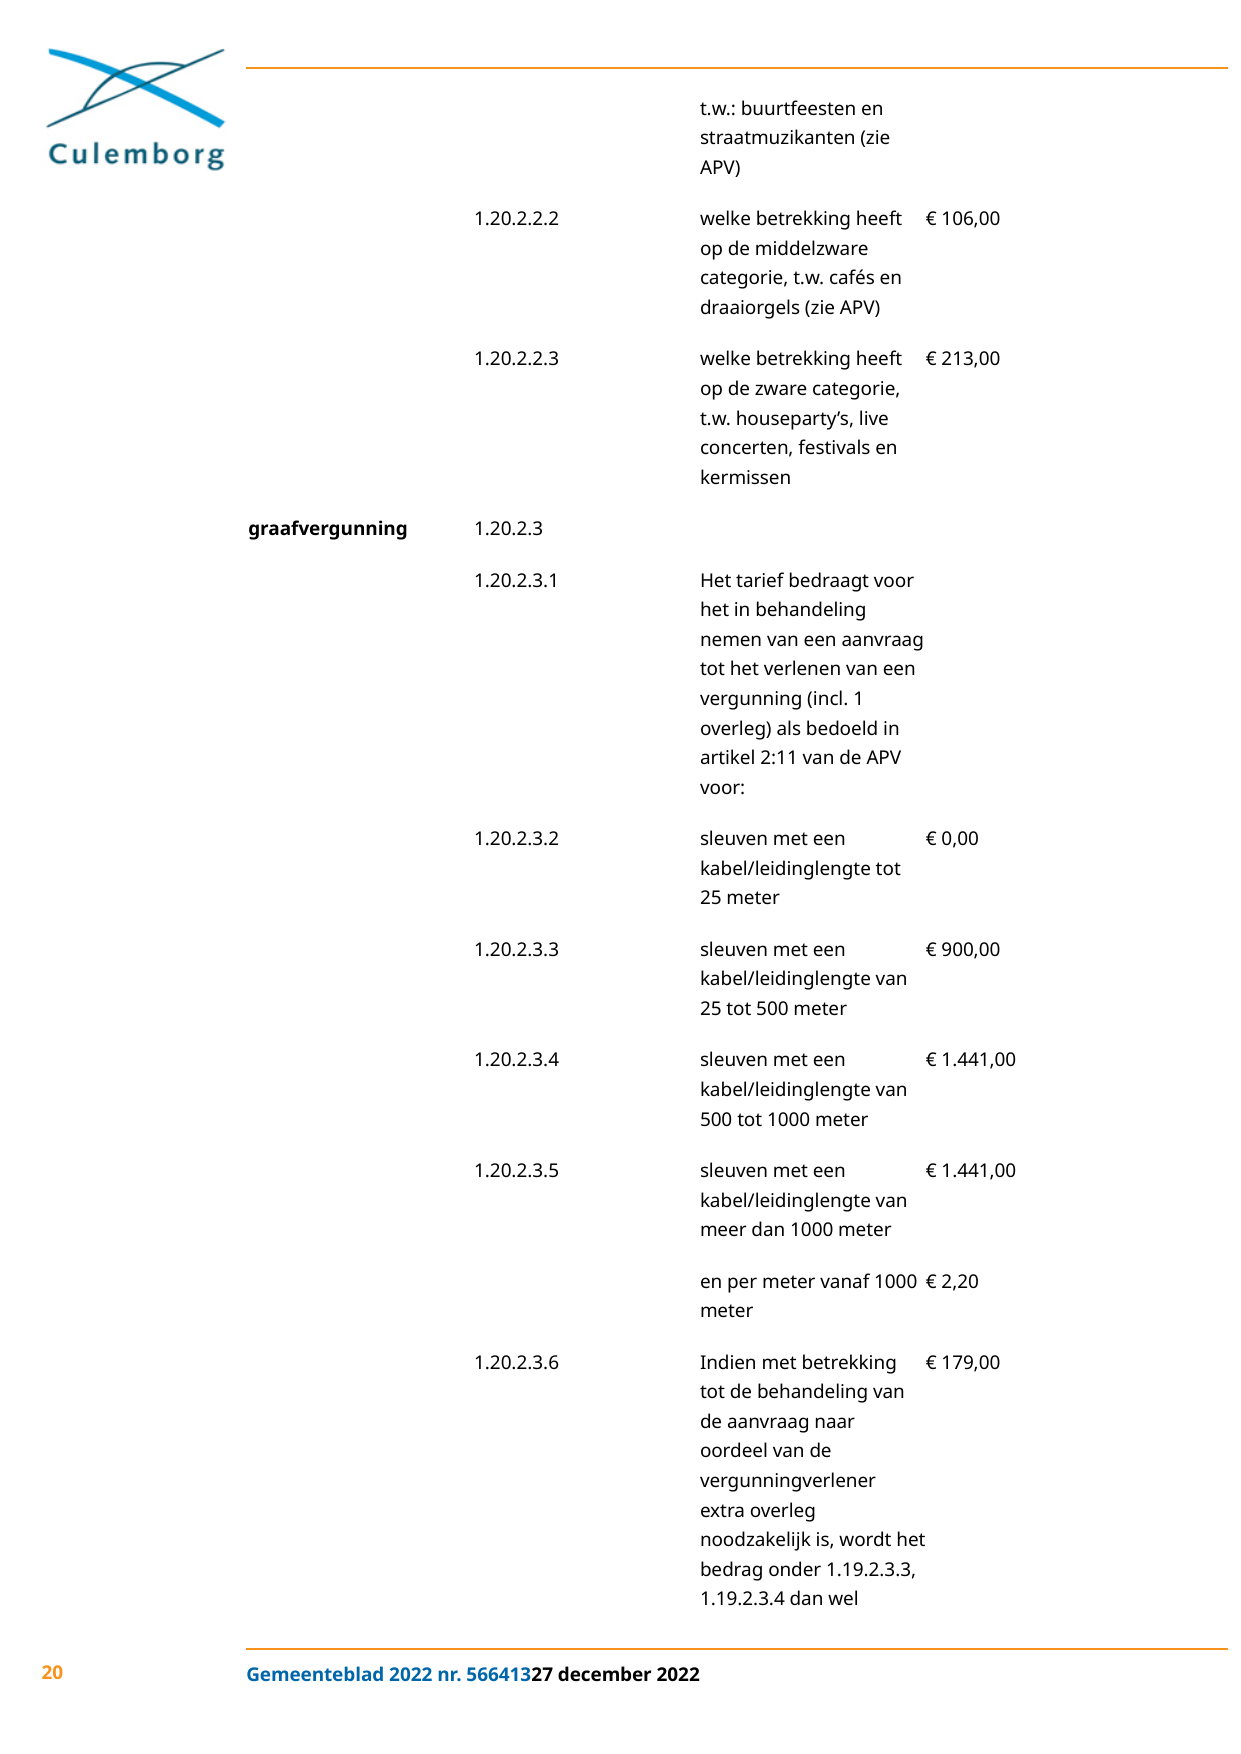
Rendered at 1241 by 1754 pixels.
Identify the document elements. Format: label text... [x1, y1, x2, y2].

table_cell € 2,20 [926, 1268, 1152, 1323]
table_cell € 179,00 [926, 1349, 1152, 1611]
table_cell [474, 1323, 700, 1349]
table_cell 1.20.2.2.3 [474, 346, 700, 490]
table_cell € 213,00 [926, 346, 1152, 490]
table_cell [700, 180, 926, 205]
table_cell [248, 1132, 474, 1157]
table_cell [926, 1242, 1152, 1268]
table_cell [474, 1021, 700, 1047]
table_cell [248, 205, 474, 320]
table_cell [474, 180, 700, 205]
table_cell 1.20.2.3.2 [474, 825, 700, 910]
table_cell [700, 320, 926, 346]
table_cell € 900,00 [926, 936, 1152, 1021]
table_cell 1.20.2.3 [474, 515, 700, 541]
table_cell [248, 1242, 474, 1268]
table_cell [248, 800, 474, 825]
table_cell 1.20.2.3.3 [474, 936, 700, 1021]
table_cell welke betrekking heeft op de middelzware categorie, t.w. cafés en draaiorgels (zie APV) [700, 205, 926, 320]
table_cell [926, 95, 1152, 180]
table_cell [248, 1157, 474, 1242]
table_cell [700, 1021, 926, 1047]
table_cell [926, 180, 1152, 205]
table_cell € 1.441,00 [926, 1157, 1152, 1242]
table_cell [926, 320, 1152, 346]
table_cell [248, 1021, 474, 1047]
table_cell sleuven met een kabel/leidinglengte tot 25 meter [700, 825, 926, 910]
table_cell € 1.441,00 [926, 1047, 1152, 1132]
table_cell [248, 1349, 474, 1611]
table_cell [700, 1323, 926, 1349]
table_cell [248, 1323, 474, 1349]
table_cell [700, 541, 926, 567]
table_cell [474, 1268, 700, 1323]
table_cell [248, 346, 474, 490]
table_cell [926, 567, 1152, 800]
table_cell € 106,00 [926, 205, 1152, 320]
table_cell [926, 515, 1152, 541]
table_cell € 0,00 [926, 825, 1152, 910]
table_cell [248, 180, 474, 205]
table_cell [248, 910, 474, 936]
table_cell Het tarief bedraagt voor het in behandeling nemen van een aanvraag tot het verlenen van een vergunning (incl. 1 overleg) als bedoeld in artikel 2:11 van de APV voor: [700, 567, 926, 800]
table_cell [700, 1132, 926, 1157]
table_cell [474, 1132, 700, 1157]
table_cell [248, 1047, 474, 1132]
table_cell [926, 1021, 1152, 1047]
table_cell sleuven met een kabel/leidinglengte van 500 tot 1000 meter [700, 1047, 926, 1132]
table_cell [248, 541, 474, 567]
table_cell [700, 910, 926, 936]
table_cell [926, 1132, 1152, 1157]
table_cell welke betrekking heeft op de zware categorie, t.w. houseparty’s, live concerten, festivals en kermissen [700, 346, 926, 490]
table_cell 1.20.2.3.5 [474, 1157, 700, 1242]
table_cell [248, 95, 474, 180]
table_cell graafvergunning [248, 515, 474, 541]
table_cell [926, 1323, 1152, 1349]
table_cell [248, 825, 474, 910]
table_cell t.w.: buurtfeesten en straatmuzikanten (zie APV) [700, 95, 926, 180]
table_cell 1.20.2.3.1 [474, 567, 700, 800]
table_cell [474, 910, 700, 936]
table_cell 1.20.2.2.2 [474, 205, 700, 320]
table_cell [474, 490, 700, 515]
table_cell en per meter vanaf 1000 meter [700, 1268, 926, 1323]
table_cell [248, 490, 474, 515]
table_cell 1.20.2.3.6 [474, 1349, 700, 1611]
table_cell [926, 541, 1152, 567]
picture [41, 47, 231, 172]
table_cell sleuven met een kabel/leidinglengte van 25 tot 500 meter [700, 936, 926, 1021]
table_cell [926, 490, 1152, 515]
table_cell [474, 800, 700, 825]
table_cell 1.20.2.3.4 [474, 1047, 700, 1132]
table_cell Indien met betrekking tot de behandeling van de aanvraag naar oordeel van de vergunningverlener extra overleg noodzakelijk is, wordt het bedrag onder 1.19.2.3.3, 1.19.2.3.4 dan wel [700, 1349, 926, 1611]
table_cell [474, 1242, 700, 1268]
table_cell [248, 567, 474, 800]
table_cell [926, 910, 1152, 936]
table_cell [700, 490, 926, 515]
table_cell [926, 800, 1152, 825]
table_cell sleuven met een kabel/leidinglengte van meer dan 1000 meter [700, 1157, 926, 1242]
table_cell [474, 320, 700, 346]
table_cell [474, 95, 700, 180]
table_cell [248, 1268, 474, 1323]
table_cell [700, 1242, 926, 1268]
table_cell [248, 936, 474, 1021]
table_cell [474, 541, 700, 567]
table_cell [248, 320, 474, 346]
table_cell [700, 515, 926, 541]
table_cell [700, 800, 926, 825]
